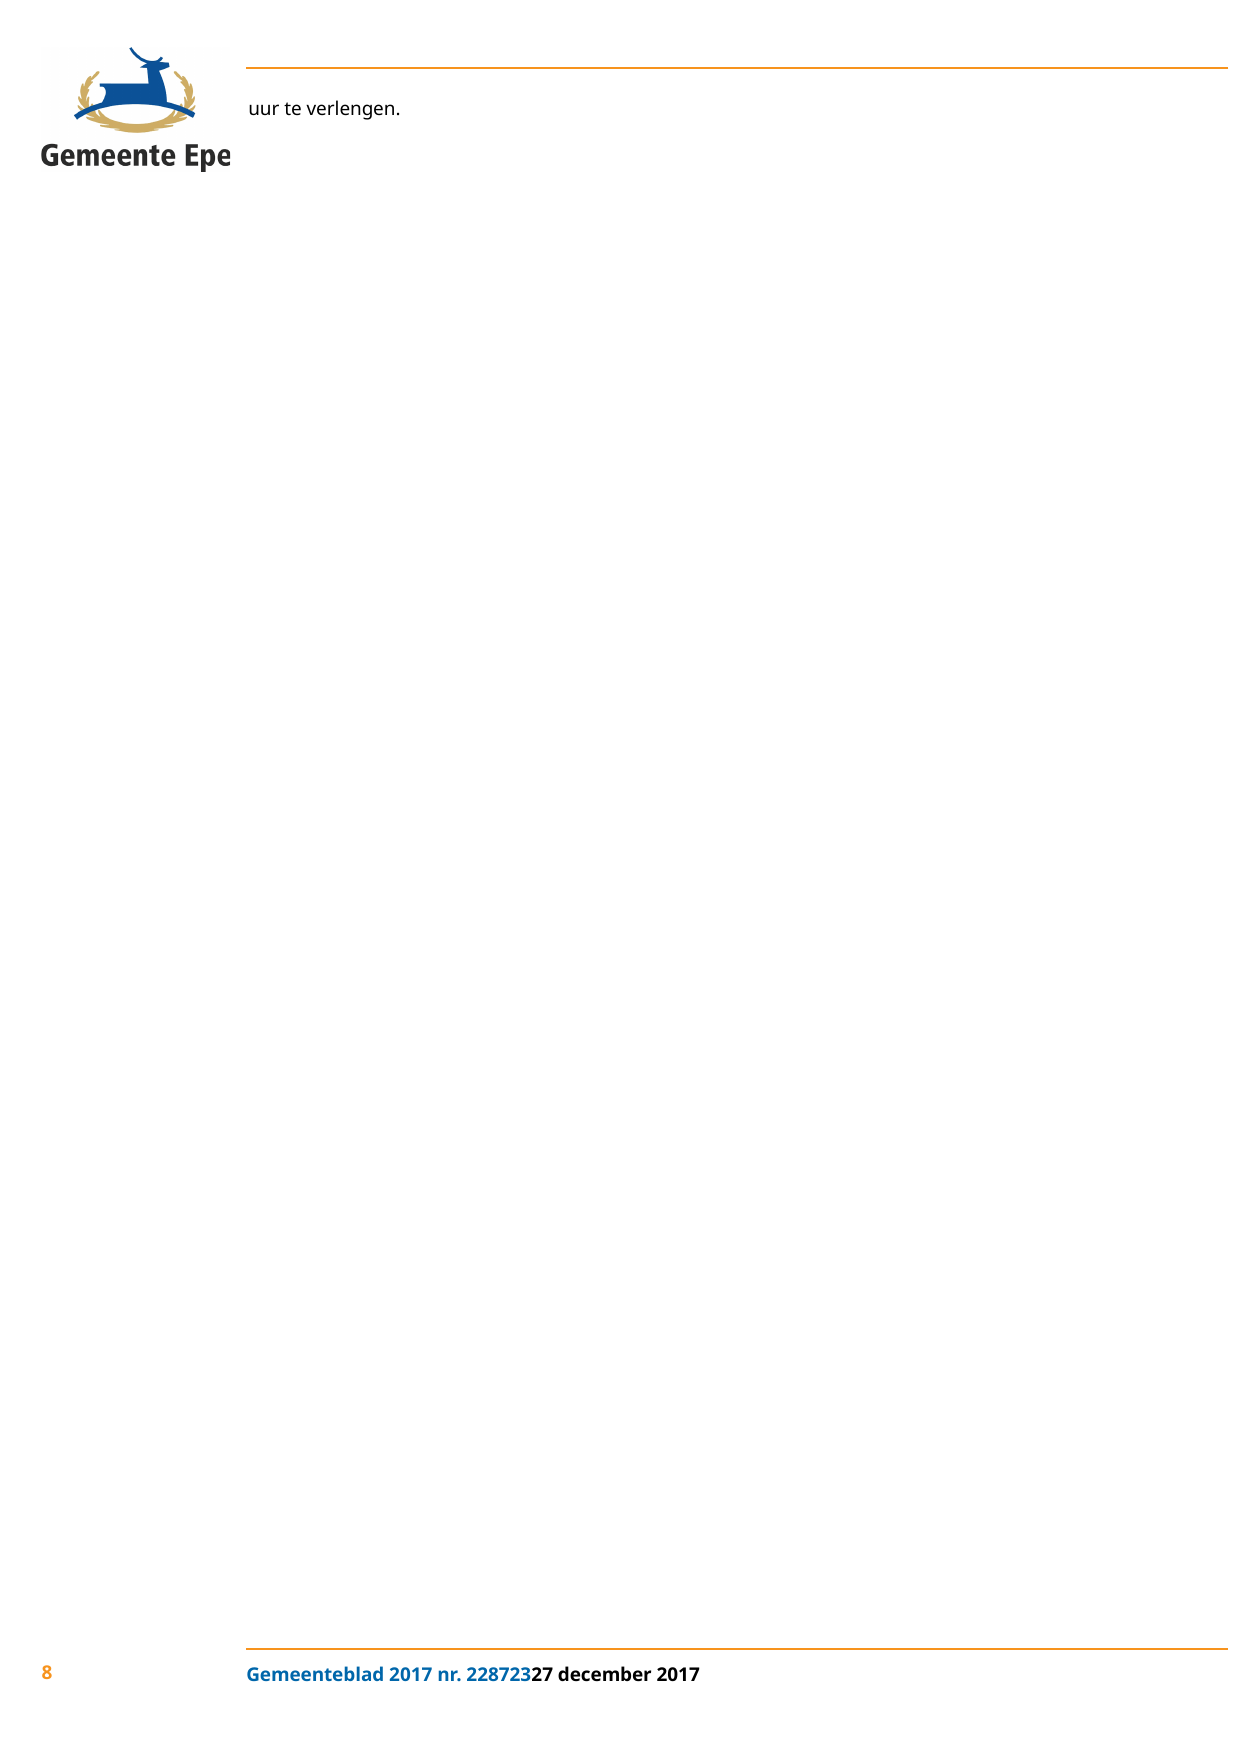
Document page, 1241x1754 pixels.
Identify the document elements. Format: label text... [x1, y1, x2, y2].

picture [41, 47, 231, 172]
text uur te verlengen. [248, 95, 1152, 121]
